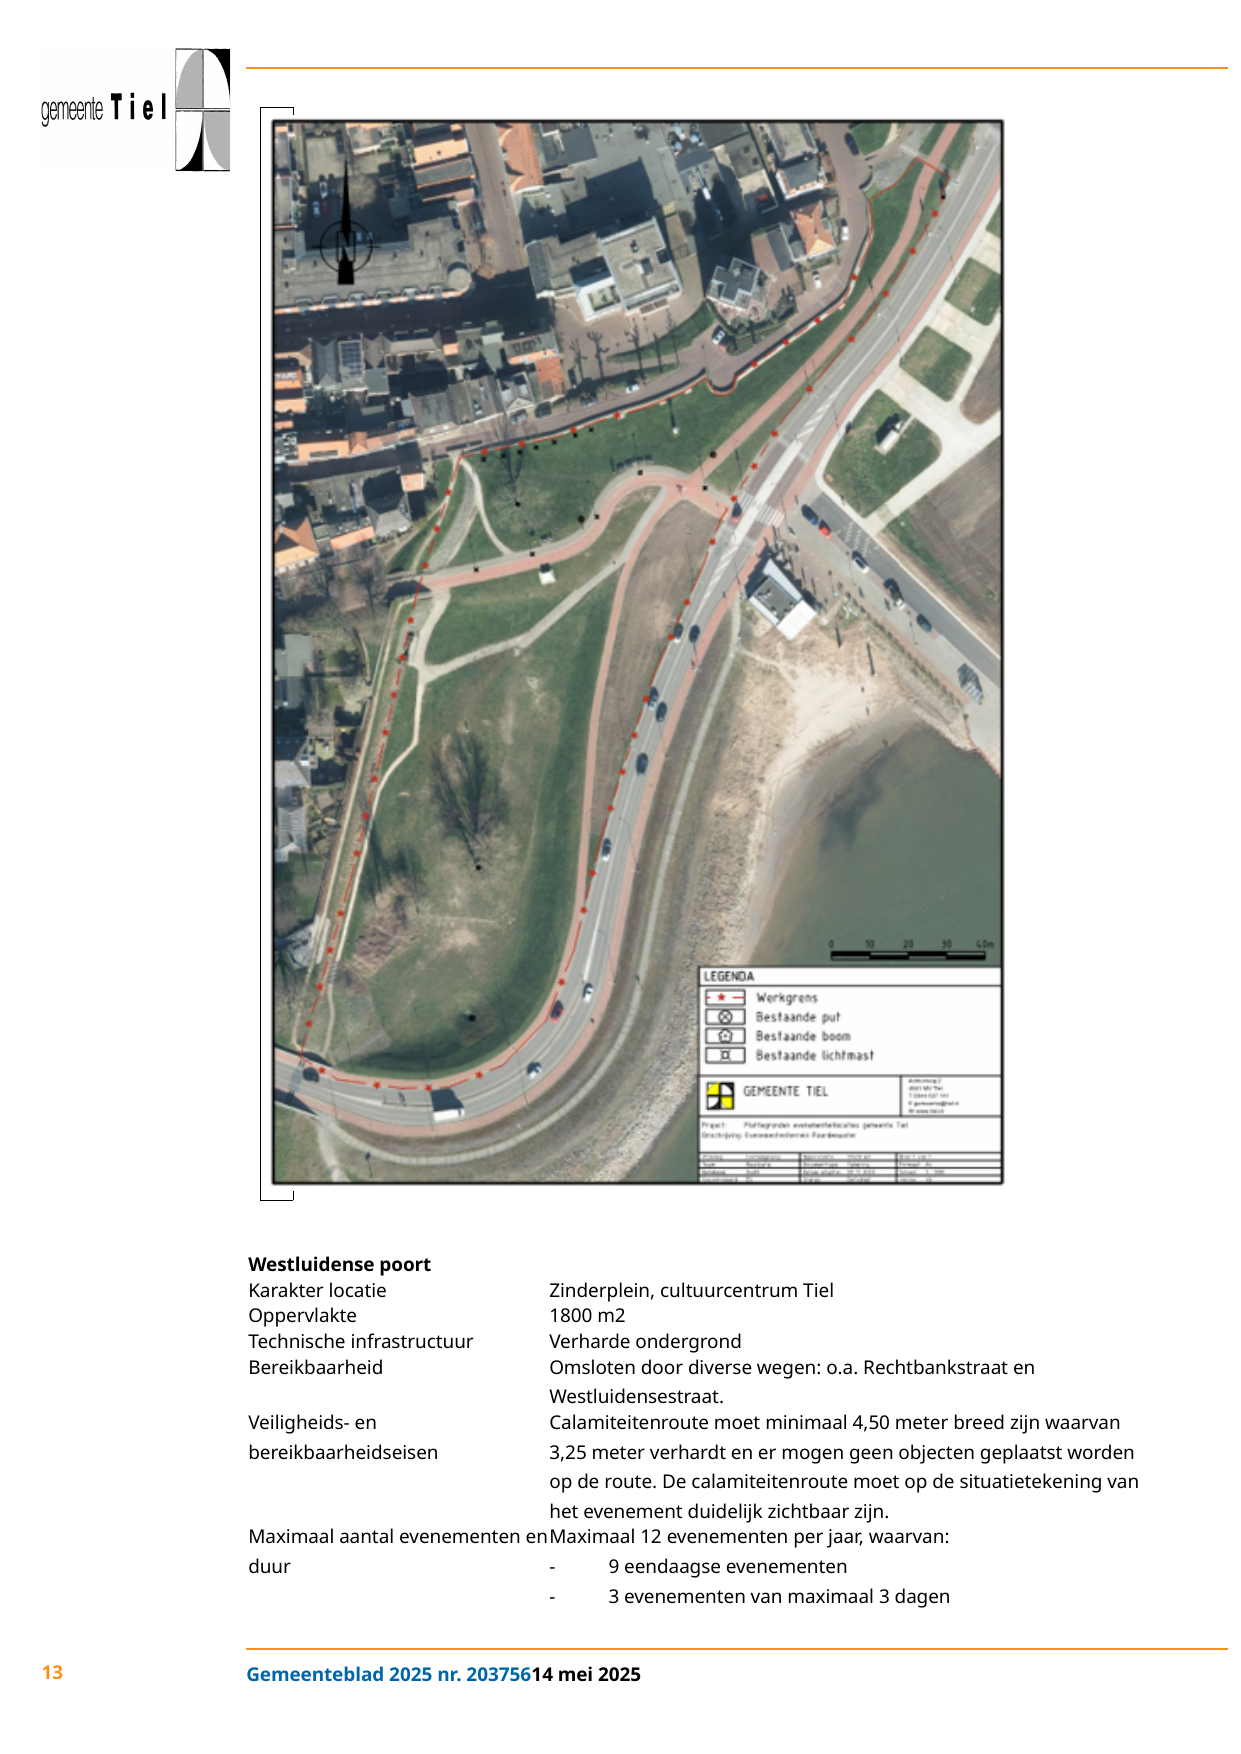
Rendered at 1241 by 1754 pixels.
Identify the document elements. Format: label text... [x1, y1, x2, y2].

table_cell 1800 m2 [549, 1303, 1152, 1328]
table_header Zinderplein, cultuurcentrum Tiel [549, 1277, 1152, 1302]
table_cell Omsloten door diverse wegen: o.a. Rechtbankstraat en Westluidensestraat. [549, 1354, 1152, 1409]
picture [41, 47, 231, 172]
table_cell Technische infrastructuur [248, 1328, 549, 1354]
table_header Karakter locatie [248, 1277, 549, 1302]
text Westluidense poort [248, 1251, 1152, 1277]
picture [268, 115, 1008, 1191]
table_cell Veiligheids- en bereikbaarheidseisen [248, 1409, 549, 1524]
table_cell Maximaal aantal evenementen en duur [248, 1524, 549, 1609]
table_cell Maximaal 12 evenementen per jaar, waarvan: 9 eendaagse evenementen 3 evenementen van maximaal 3 dagen [549, 1524, 1152, 1609]
table_cell Bereikbaarheid [248, 1354, 549, 1409]
table_cell Oppervlakte [248, 1303, 549, 1328]
table_cell Calamiteitenroute moet minimaal 4,50 meter breed zijn waarvan 3,25 meter verhardt en er mogen geen objecten geplaatst worden op de route. De calamiteitenroute moet op de situatietekening van het evenement duidelijk zichtbaar zijn. [549, 1409, 1152, 1524]
table_cell Verharde ondergrond [549, 1328, 1152, 1354]
